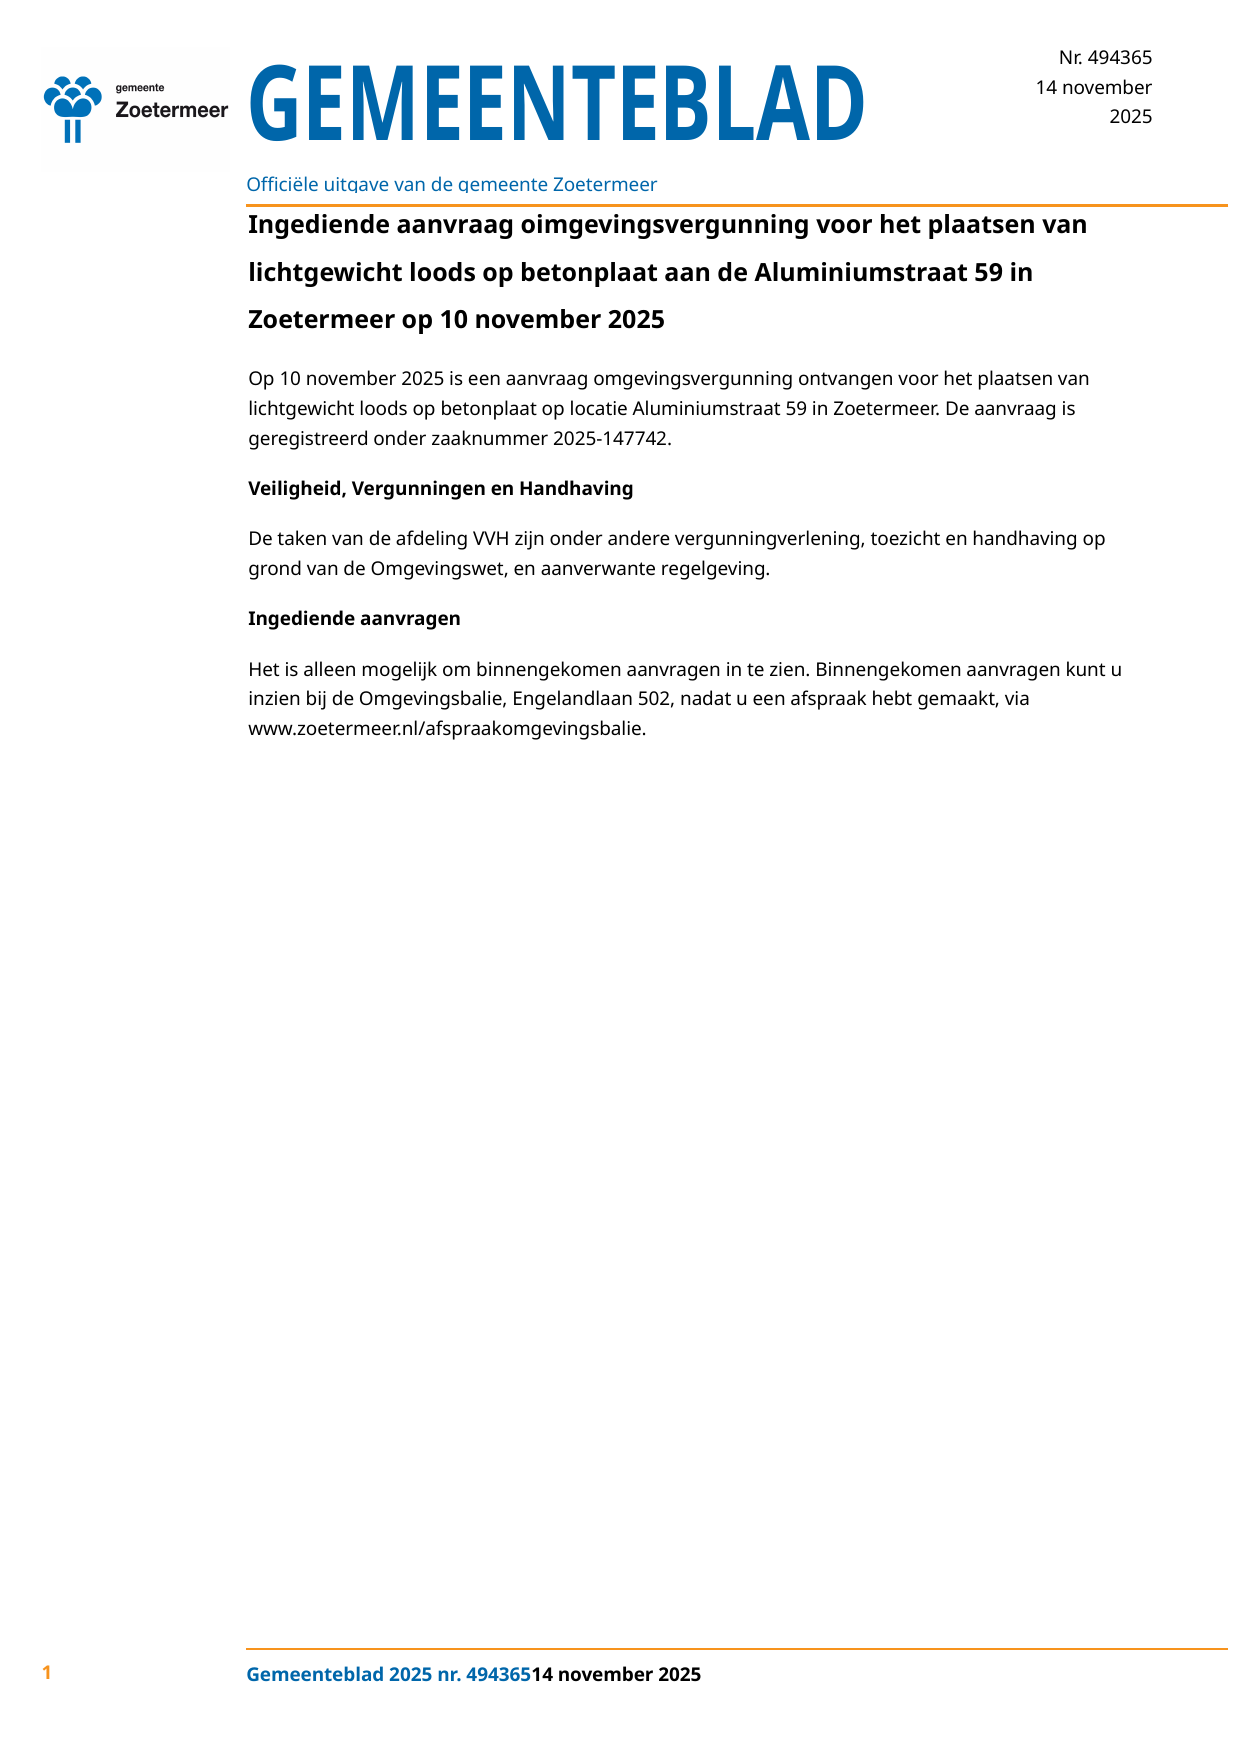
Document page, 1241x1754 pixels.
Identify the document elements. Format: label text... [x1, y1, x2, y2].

text De taken van de afdeling VVH zijn onder andere vergunningverlening, toezicht en handhaving op grond van de Omgevingswet, en aanverwante regelgeving. [248, 526, 1152, 581]
text Het is alleen mogelijk om binnengekomen aanvragen in te zien. Binnengekomen aanvragen kunt u inzien bij de Omgevingsbalie, Engelandlaan 502, nadat u een afspraak hebt gemaakt, via www.zoetermeer.nl/afspraakomgevingsbalie. [248, 656, 1152, 741]
text Veiligheid, Vergunningen en Handhaving [248, 475, 1152, 501]
text Ingediende aanvraag oimgevingsvergunning voor het plaatsen van lichtgewicht loods op betonplaat aan de Aluminiumstraat 59 in Zoetermeer op 10 november 2025 [248, 207, 1152, 336]
text Op 10 november 2025 is een aanvraag omgevingsvergunning ontvangen voor het plaatsen van lichtgewicht loods op betonplaat op locatie Aluminiumstraat 59 in Zoetermeer. De aanvraag is geregistreerd onder zaaknummer 2025-147742. [248, 366, 1152, 450]
picture [41, 47, 231, 172]
text Ingediende aanvragen [248, 606, 1152, 631]
